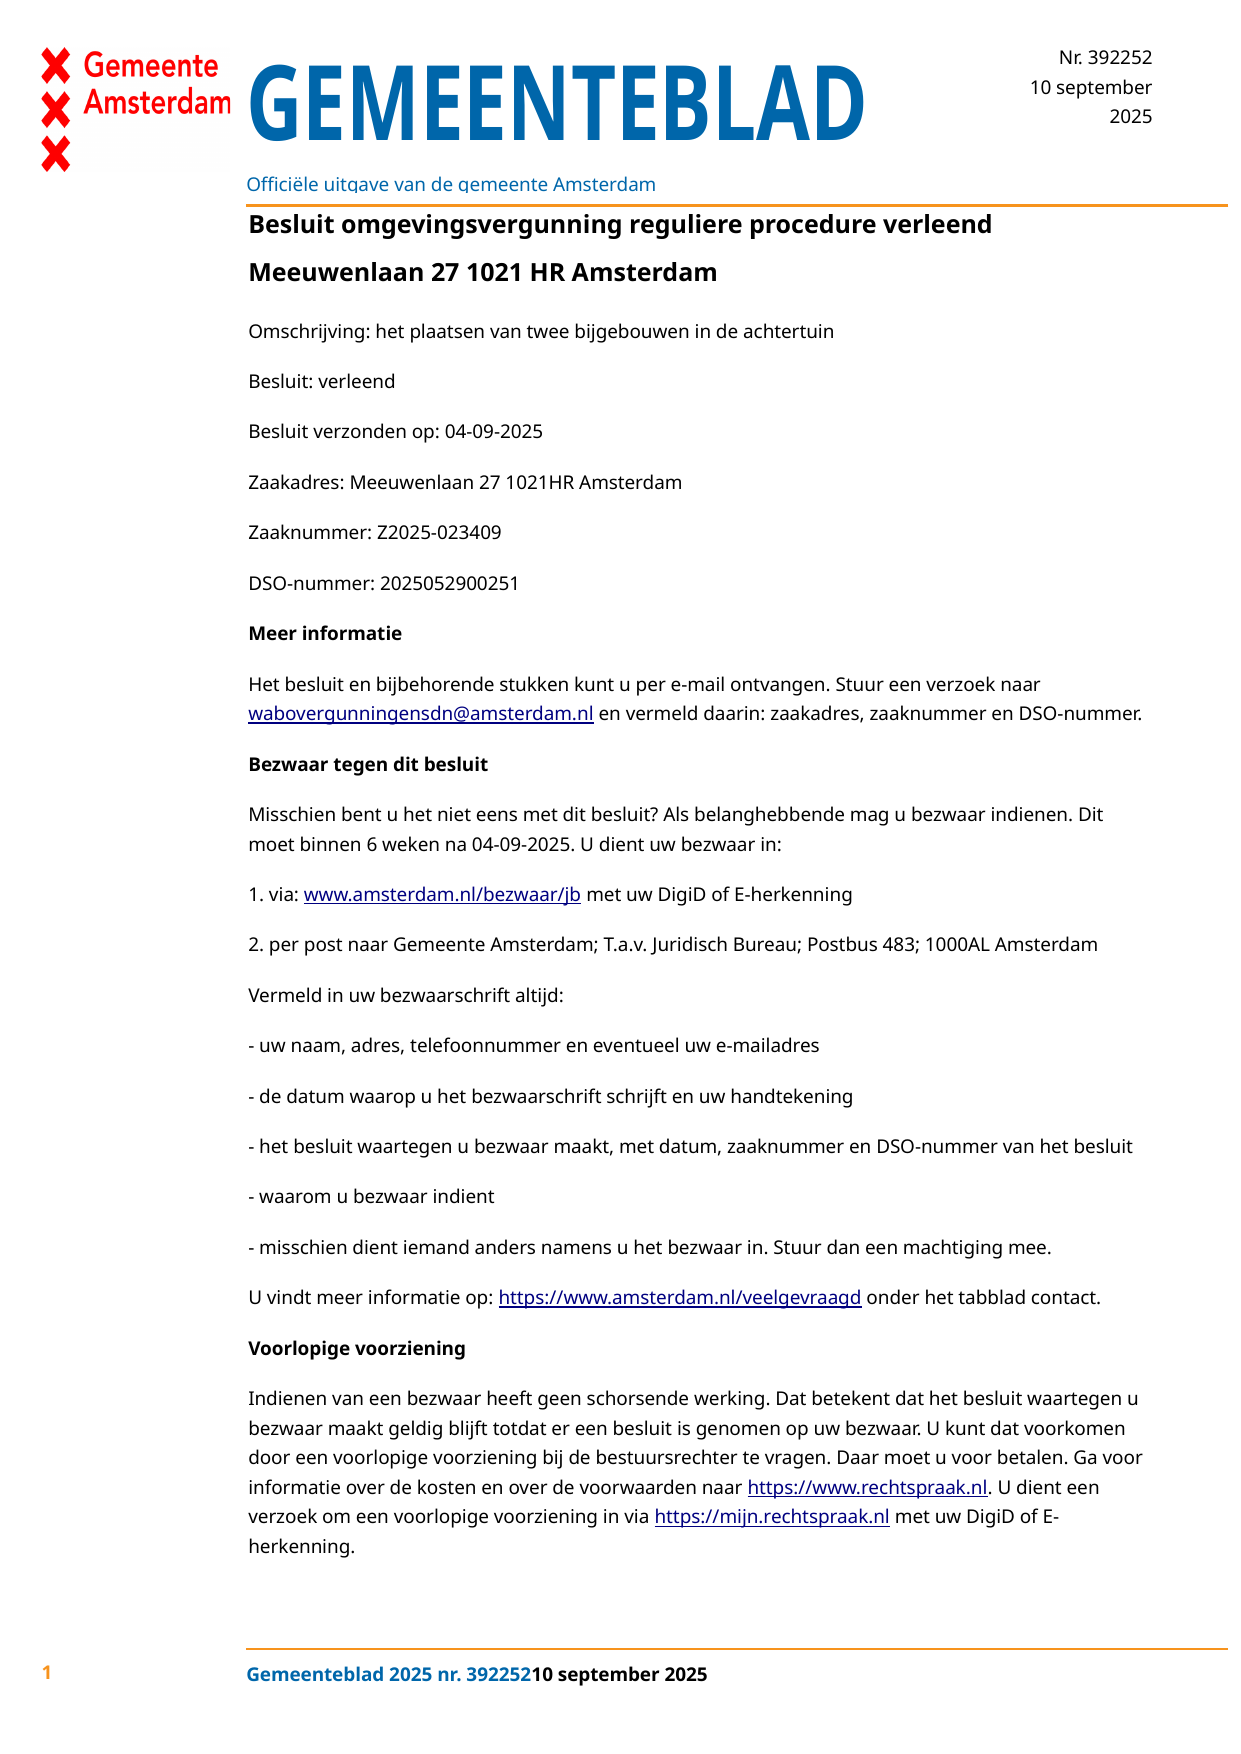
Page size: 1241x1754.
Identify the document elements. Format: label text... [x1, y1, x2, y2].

text Besluit: verleend [248, 368, 1152, 394]
text - misschien dient iemand anders namens u het bezwaar in. Stuur dan een machtiging mee. [248, 1234, 1152, 1260]
text - waarom u bezwaar indient [248, 1184, 1152, 1209]
text - uw naam, adres, telefoonnummer en eventueel uw e-mailadres [248, 1032, 1152, 1058]
text Zaaknummer: Z2025-023409 [248, 519, 1152, 545]
text - het besluit waartegen u bezwaar maakt, met datum, zaaknummer en DSO-nummer van het besluit [248, 1133, 1152, 1159]
text Misschien bent u het niet eens met dit besluit? Als belanghebbende mag u bezwaar indienen. Dit moet binnen 6 weken na 04-09-2025. U dient uw bezwaar in: [248, 801, 1152, 857]
text Het besluit en bijbehorende stukken kunt u per e-mail ontvangen. Stuur een verzoek naar wabovergunningensdn@amsterdam.nl en vermeld daarin: zaakadres, zaaknummer en DSO-nummer. [248, 671, 1152, 726]
text Bezwaar tegen dit besluit [248, 751, 1152, 777]
text Voorlopige voorziening [248, 1335, 1152, 1361]
text - de datum waarop u het bezwaarschrift schrijft en uw handtekening [248, 1083, 1152, 1109]
picture [41, 47, 231, 172]
text 1. via: www.amsterdam.nl/bezwaar/jb met uw DigiD of E-herkenning [248, 881, 1152, 907]
text Vermeld in uw bezwaarschrift altijd: [248, 982, 1152, 1008]
text U vindt meer informatie op: https://www.amsterdam.nl/veelgevraagd onder het tabblad contact. [248, 1284, 1152, 1310]
text Besluit verzonden op: 04-09-2025 [248, 419, 1152, 444]
text Omschrijving: het plaatsen van twee bijgebouwen in de achtertuin [248, 318, 1152, 344]
text 2. per post naar Gemeente Amsterdam; T.a.v. Juridisch Bureau; Postbus 483; 1000AL Amsterdam [248, 932, 1152, 957]
text Meer informatie [248, 620, 1152, 646]
text Zaakadres: Meeuwenlaan 27 1021HR Amsterdam [248, 469, 1152, 495]
text Besluit omgevingsvergunning reguliere procedure verleend Meeuwenlaan 27 1021 HR Amsterdam [248, 207, 1152, 288]
text DSO-nummer: 2025052900251 [248, 570, 1152, 596]
text Indienen van een bezwaar heeft geen schorsende werking. Dat betekent dat het besluit waartegen u bezwaar maakt geldig blijft totdat er een besluit is genomen op uw bezwaar. U kunt dat voorkomen door een voorlopige voorziening bij de bestuursrechter te vragen. Daar moet u voor betalen. Ga voor informatie over de kosten en over de voorwaarden naar https://www.rechtspraak.nl. U dient een verzoek om een voorlopige voorziening in via https://mijn.rechtspraak.nl met uw DigiD of E-herkenning. [248, 1385, 1152, 1559]
